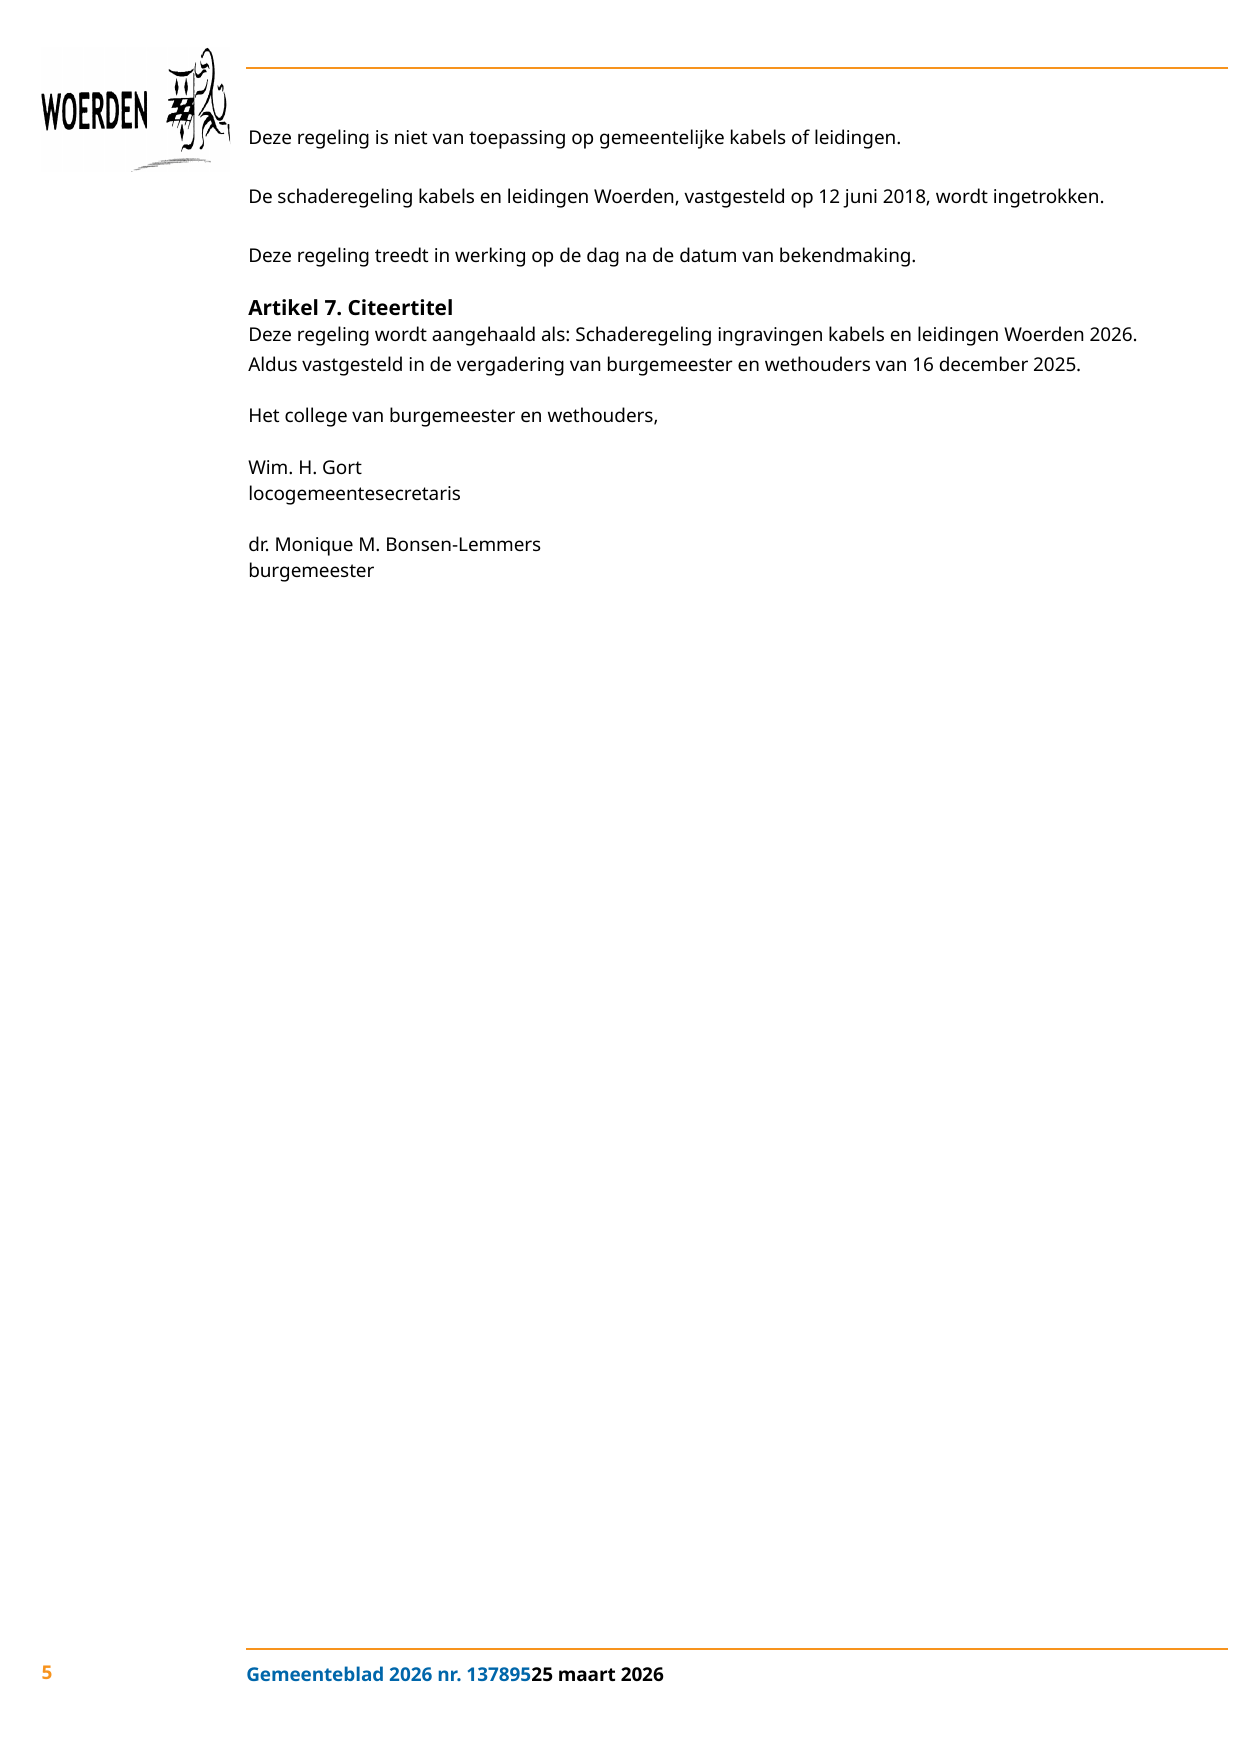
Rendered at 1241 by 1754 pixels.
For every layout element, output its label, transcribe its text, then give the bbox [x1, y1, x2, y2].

text Het college van burgemeester en wethouders, [248, 403, 1152, 428]
text Artikel 7. Citeertitel [248, 293, 1152, 322]
text Deze regeling wordt aangehaald als: Schaderegeling ingravingen kabels en leidingen Woerden 2026. [248, 322, 1152, 347]
text Wim. H. Gort [248, 454, 1152, 480]
text dr. Monique M. Bonsen-Lemmers [248, 531, 1152, 557]
picture [41, 47, 231, 172]
text locogemeentesecretaris [248, 480, 1152, 506]
text Deze regeling treedt in werking op de dag na de datum van bekendmaking. [248, 243, 1152, 268]
text De schaderegeling kabels en leidingen Woerden, vastgesteld op 12 juni 2018, wordt ingetrokken. [248, 183, 1152, 209]
text Aldus vastgesteld in de vergadering van burgemeester en wethouders van 16 december 2025. [248, 351, 1152, 377]
text Deze regeling is niet van toepassing op gemeentelijke kabels of leidingen. [248, 124, 1152, 150]
text burgemeester [248, 557, 1152, 583]
